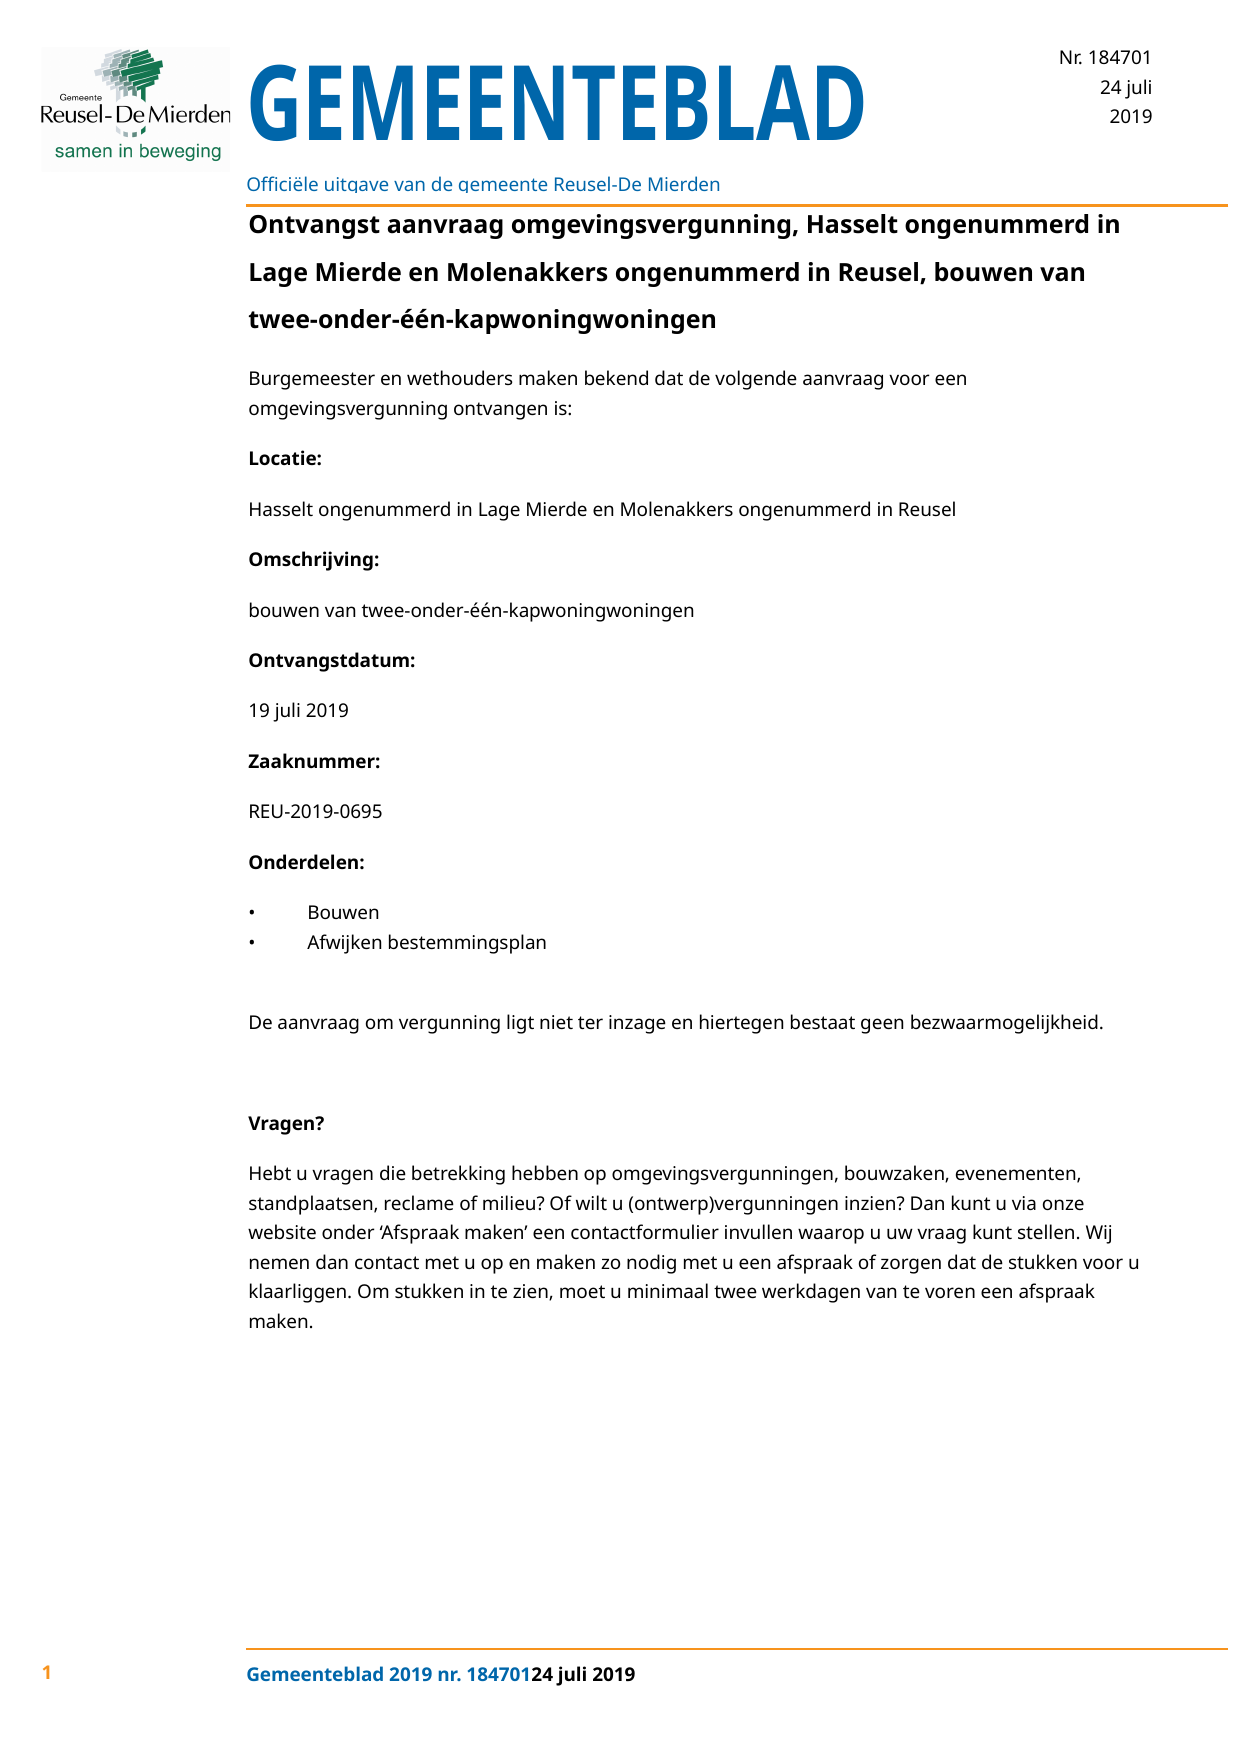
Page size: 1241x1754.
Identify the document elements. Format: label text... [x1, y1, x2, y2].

text Hebt u vragen die betrekking hebben op omgevingsvergunningen, bouwzaken, evenementen, standplaatsen, reclame of milieu? Of wilt u (ontwerp)vergunningen inzien? Dan kunt u via onze website onder ‘Afspraak maken’ een contactformulier invullen waarop u uw vraag kunt stellen. Wij nemen dan contact met u op en maken zo nodig met u een afspraak of zorgen dat de stukken voor u klaarliggen. Om stukken in te zien, moet u minimaal twee werkdagen van te voren een afspraak maken. [248, 1160, 1152, 1334]
text Onderdelen: [248, 849, 1152, 874]
text Omschrijving: [248, 546, 1152, 572]
text De aanvraag om vergunning ligt niet ter inzage en hiertegen bestaat geen bezwaarmogelijkheid. [248, 1009, 1152, 1034]
picture [41, 47, 231, 172]
text 19 juli 2019 [248, 698, 1152, 723]
list Afwijken bestemmingsplan [248, 929, 1152, 954]
text Ontvangstdatum: [248, 647, 1152, 673]
list Bouwen [248, 899, 1152, 925]
text Locatie: [248, 446, 1152, 471]
text bouwen van twee-onder-één-kapwoningwoningen [248, 597, 1152, 622]
text REU-2019-0695 [248, 798, 1152, 824]
text Ontvangst aanvraag omgevingsvergunning, Hasselt ongenummerd in Lage Mierde en Molenakkers ongenummerd in Reusel, bouwen van twee-onder-één-kapwoningwoningen [248, 207, 1152, 336]
text Vragen? [248, 1110, 1152, 1135]
text Hasselt ongenummerd in Lage Mierde en Molenakkers ongenummerd in Reusel [248, 496, 1152, 522]
text Zaaknummer: [248, 748, 1152, 774]
text Burgemeester en wethouders maken bekend dat de volgende aanvraag voor een omgevingsvergunning ontvangen is: [248, 366, 1152, 421]
